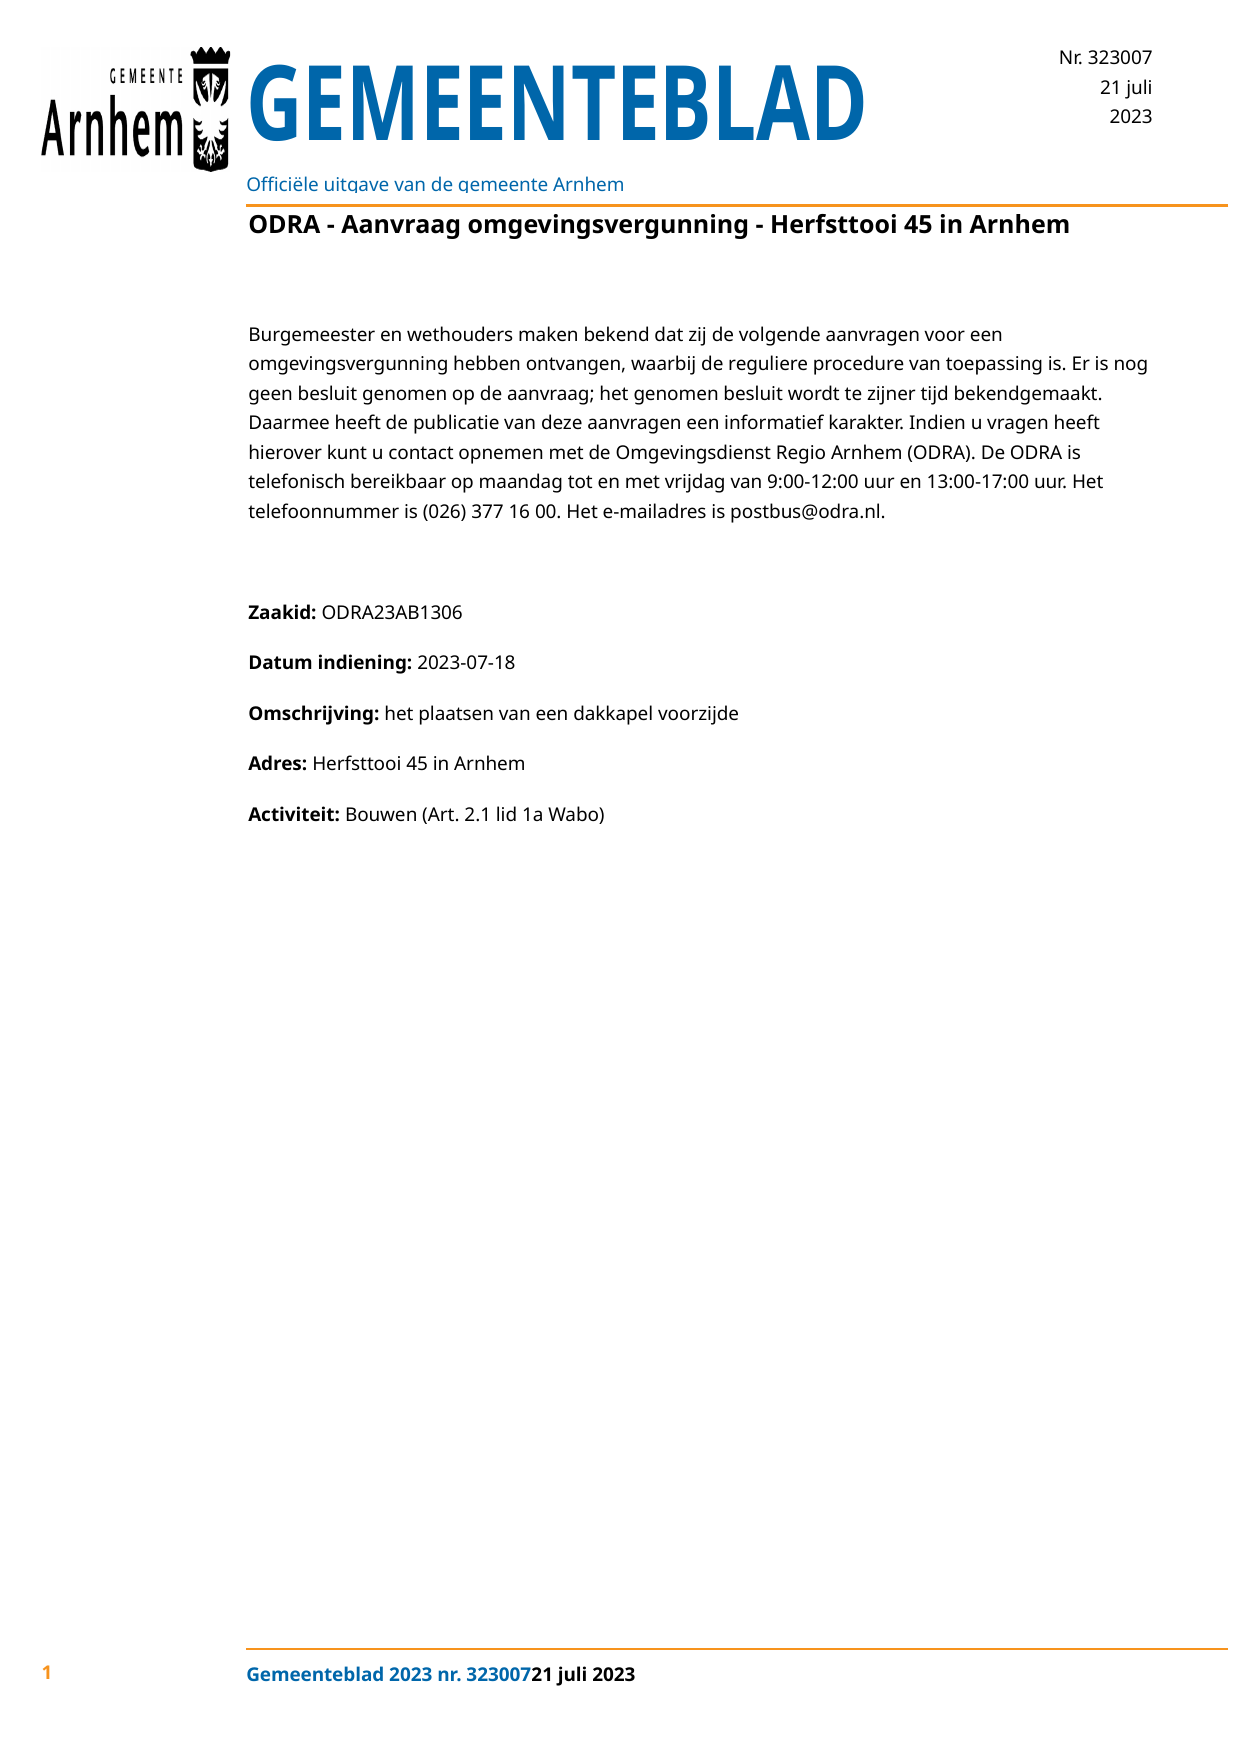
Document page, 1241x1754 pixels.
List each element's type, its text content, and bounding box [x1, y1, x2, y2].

text Burgemeester en wethouders maken bekend dat zij de volgende aanvragen voor een omgevingsvergunning hebben ontvangen, waarbij de reguliere procedure van toepassing is. Er is nog geen besluit genomen op de aanvraag; het genomen besluit wordt te zijner tijd bekendgemaakt. Daarmee heeft de publicatie van deze aanvragen een informatief karakter. Indien u vragen heeft hierover kunt u contact opnemen met de Omgevingsdienst Regio Arnhem (ODRA). De ODRA is telefonisch bereikbaar op maandag tot en met vrijdag van 9:00-12:00 uur en 13:00-17:00 uur. Het telefoonnummer is (026) 377 16 00. Het e-mailadres is postbus@odra.nl. [248, 321, 1152, 524]
text Zaakid: ODRA23AB1306 [248, 599, 1152, 625]
text Activiteit: Bouwen (Art. 2.1 lid 1a Wabo) [248, 801, 1152, 826]
text Adres: Herfsttooi 45 in Arnhem [248, 750, 1152, 776]
picture [41, 47, 231, 172]
text Omschrijving: het plaatsen van een dakkapel voorzijde [248, 700, 1152, 726]
text Datum indiening: 2023-07-18 [248, 649, 1152, 675]
text ODRA - Aanvraag omgevingsvergunning - Herfsttooi 45 in Arnhem [248, 207, 1152, 241]
